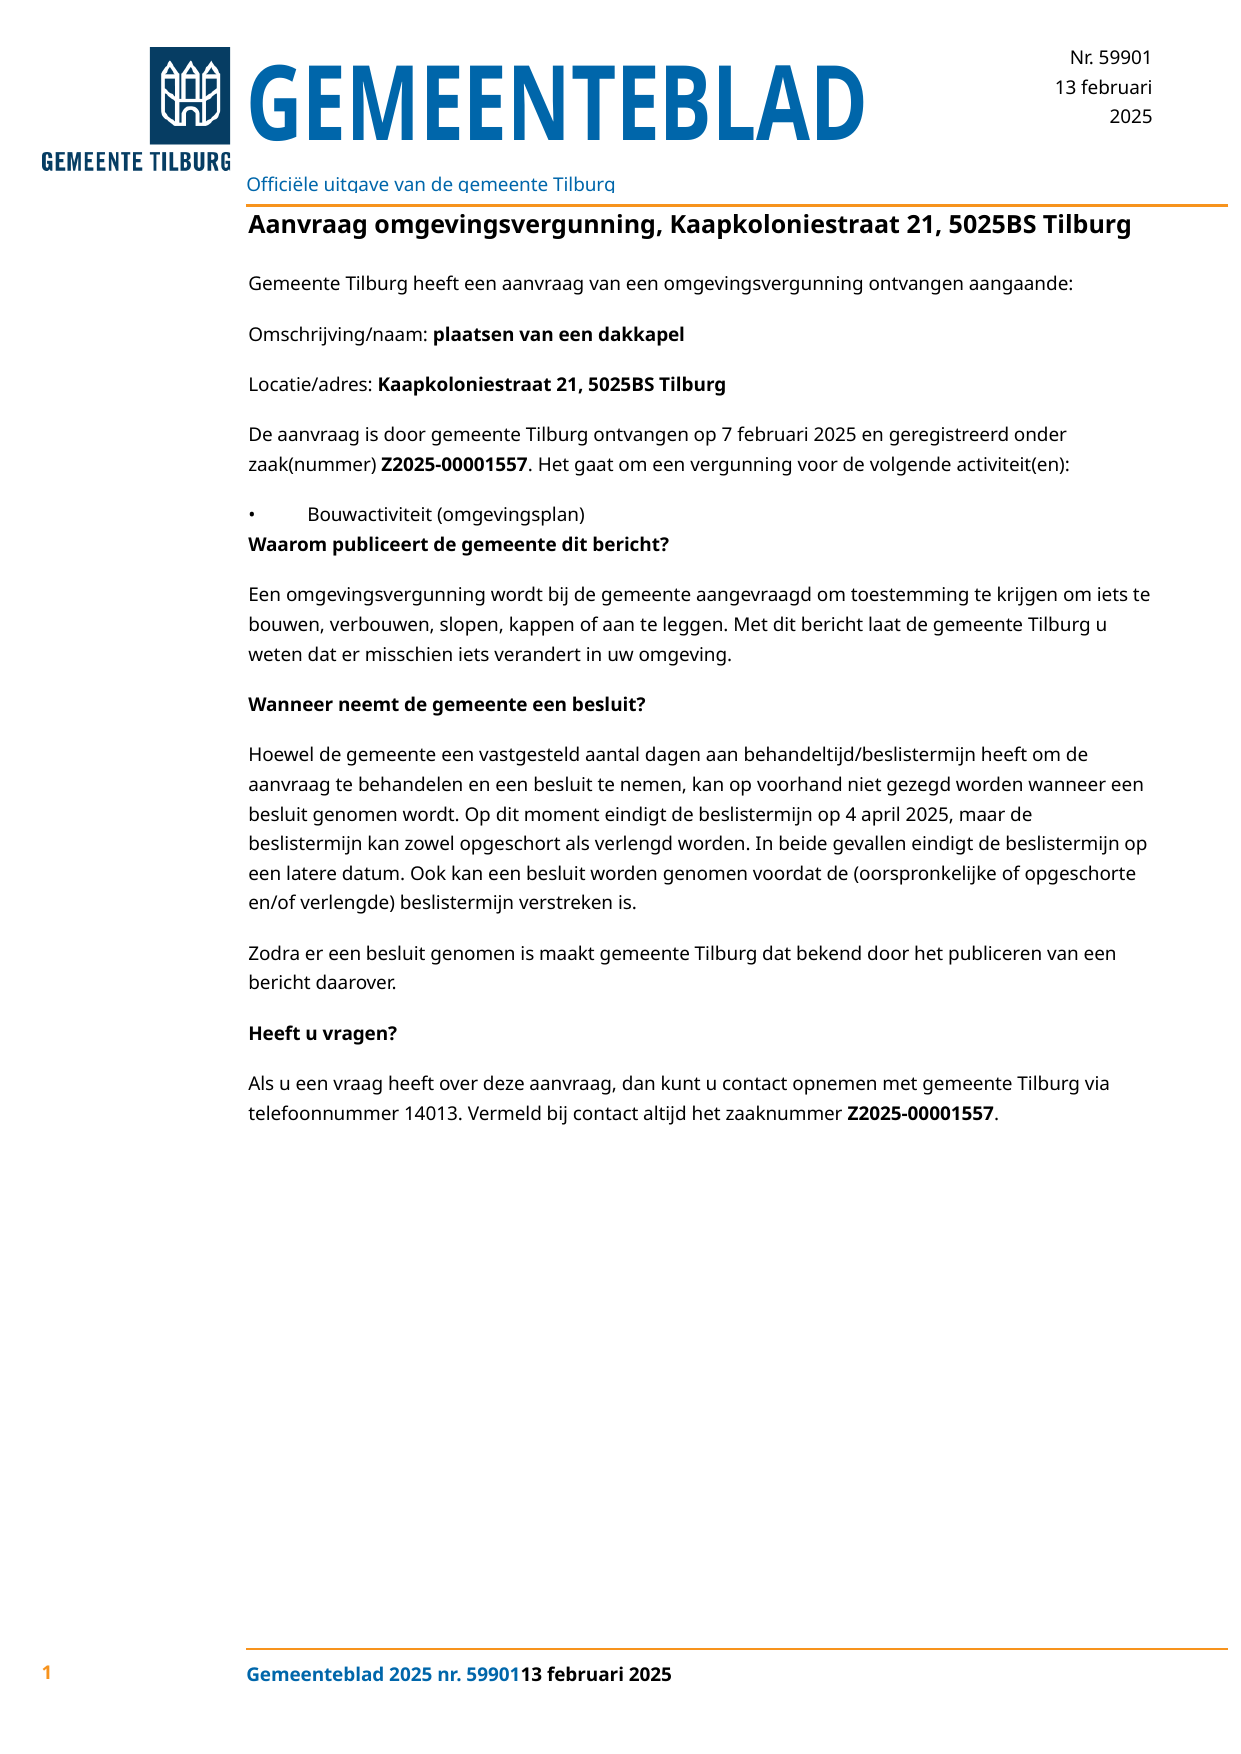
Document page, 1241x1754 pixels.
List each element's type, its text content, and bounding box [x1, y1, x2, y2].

text Omschrijving/naam: plaatsen van een dakkapel [248, 321, 1152, 346]
text Zodra er een besluit genomen is maakt gemeente Tilburg dat bekend door het publiceren van een bericht daarover. [248, 940, 1152, 995]
text Een omgevingsvergunning wordt bij de gemeente aangevraagd om toestemming te krijgen om iets te bouwen, verbouwen, slopen, kappen of aan te leggen. Met dit bericht laat de gemeente Tilburg u weten dat er misschien iets verandert in uw omgeving. [248, 582, 1152, 666]
text Gemeente Tilburg heeft een aanvraag van een omgevingsvergunning ontvangen aangaande: [248, 270, 1152, 296]
text Waarom publiceert de gemeente dit bericht? [248, 531, 1152, 557]
text Aanvraag omgevingsvergunning, Kaapkoloniestraat 21, 5025BS Tilburg [248, 207, 1152, 241]
text De aanvraag is door gemeente Tilburg ontvangen op 7 februari 2025 en geregistreerd onder zaak(nummer) Z2025-00001557. Het gaat om een vergunning voor de volgende activiteit(en): [248, 422, 1152, 477]
text Hoewel de gemeente een vastgesteld aantal dagen aan behandeltijd/beslistermijn heeft om de aanvraag te behandelen en een besluit te nemen, kan op voorhand niet gezegd worden wanneer een besluit genomen wordt. Op dit moment eindigt de beslistermijn op 4 april 2025, maar de beslistermijn kan zowel opgeschort als verlengd worden. In beide gevallen eindigt de beslistermijn op een latere datum. Ook kan een besluit worden genomen voordat de (oorspronkelijke of opgeschorte en/of verlengde) beslistermijn verstreken is. [248, 742, 1152, 915]
text Wanneer neemt de gemeente een besluit? [248, 691, 1152, 717]
text Heeft u vragen? [248, 1020, 1152, 1046]
list Bouwactiviteit (omgevingsplan) [248, 502, 1152, 527]
picture [41, 47, 231, 172]
text Als u een vraag heeft over deze aanvraag, dan kunt u contact opnemen met gemeente Tilburg via telefoonnummer 14013. Vermeld bij contact altijd het zaaknummer Z2025-00001557. [248, 1070, 1152, 1126]
text Locatie/adres: Kaapkoloniestraat 21, 5025BS Tilburg [248, 371, 1152, 397]
